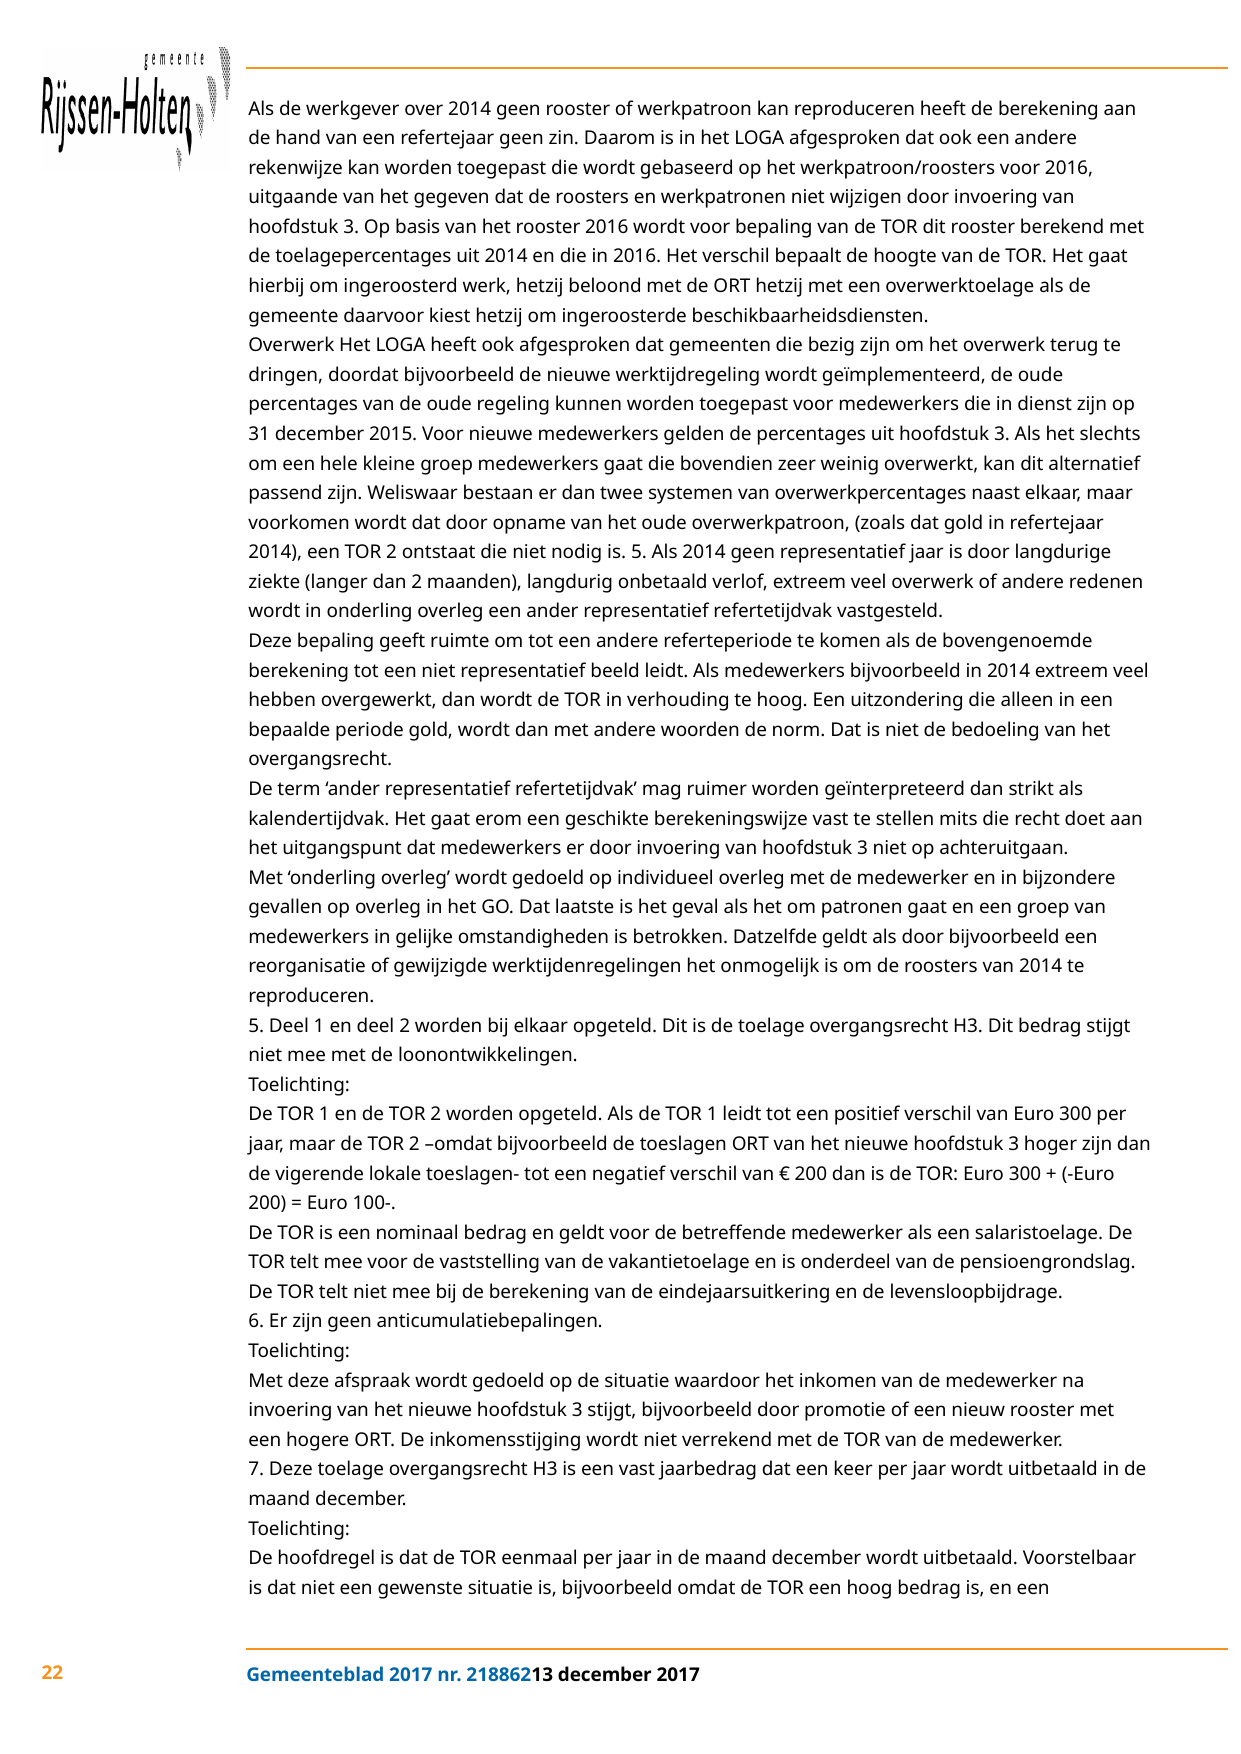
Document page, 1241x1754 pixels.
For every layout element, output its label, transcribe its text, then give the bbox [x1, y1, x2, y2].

text De TOR is een nominaal bedrag en geldt voor de betreffende medewerker als een salaristoelage. De TOR telt mee voor de vaststelling van de vakantietoelage en is onderdeel van de pensioengrondslag. De TOR telt niet mee bij de berekening van de eindejaarsuitkering en de levensloopbijdrage. [248, 1219, 1152, 1304]
text Overwerk Het LOGA heeft ook afgesproken dat gemeenten die bezig zijn om het overwerk terug te dringen, doordat bijvoorbeeld de nieuwe werktijdregeling wordt geïmplementeerd, de oude percentages van de oude regeling kunnen worden toegepast voor medewerkers die in dienst zijn op 31 december 2015. Voor nieuwe medewerkers gelden de percentages uit hoofdstuk 3. Als het slechts om een hele kleine groep medewerkers gaat die bovendien zeer weinig overwerkt, kan dit alternatief passend zijn. Weliswaar bestaan er dan twee systemen van overwerkpercentages naast elkaar, maar voorkomen wordt dat door opname van het oude overwerkpatroon, (zoals dat gold in refertejaar 2014), een TOR 2 ontstaat die niet nodig is. 5. Als 2014 geen representatief jaar is door langdurige ziekte (langer dan 2 maanden), langdurig onbetaald verlof, extreem veel overwerk of andere redenen wordt in onderling overleg een ander representatief refertetijdvak vastgesteld. [248, 331, 1152, 623]
text De term ‘ander representatief refertetijdvak’ mag ruimer worden geïnterpreteerd dan strikt als kalendertijdvak. Het gaat erom een geschikte berekeningswijze vast te stellen mits die recht doet aan het uitgangspunt dat medewerkers er door invoering van hoofdstuk 3 niet op achteruitgaan. [248, 775, 1152, 860]
text Toelichting: [248, 1515, 1152, 1541]
text Met deze afspraak wordt gedoeld op de situatie waardoor het inkomen van de medewerker na invoering van het nieuwe hoofdstuk 3 stijgt, bijvoorbeeld door promotie of een nieuw rooster met een hogere ORT. De inkomensstijging wordt niet verrekend met de TOR van de medewerker. [248, 1367, 1152, 1452]
text De TOR 1 en de TOR 2 worden opgeteld. Als de TOR 1 leidt tot een positief verschil van Euro 300 per jaar, maar de TOR 2 –omdat bijvoorbeeld de toeslagen ORT van het nieuwe hoofdstuk 3 hoger zijn dan de vigerende lokale toeslagen- tot een negatief verschil van € 200 dan is de TOR: Euro 300 + (-Euro 200) = Euro 100-. [248, 1101, 1152, 1215]
text De hoofdregel is dat de TOR eenmaal per jaar in de maand december wordt uitbetaald. Voorstelbaar is dat niet een gewenste situatie is, bijvoorbeeld omdat de TOR een hoog bedrag is, en een [248, 1544, 1152, 1600]
text Toelichting: [248, 1337, 1152, 1363]
text 5. Deel 1 en deel 2 worden bij elkaar opgeteld. Dit is de toelage overgangsrecht H3. Dit bedrag stijgt niet mee met de loonontwikkelingen. [248, 1012, 1152, 1067]
text Toelichting: [248, 1071, 1152, 1097]
text Met ‘onderling overleg’ wordt gedoeld op individueel overleg met de medewerker en in bijzondere gevallen op overleg in het GO. Dat laatste is het geval als het om patronen gaat en een groep van medewerkers in gelijke omstandigheden is betrokken. Datzelfde geldt als door bijvoorbeeld een reorganisatie of gewijzigde werktijdenregelingen het onmogelijk is om de roosters van 2014 te reproduceren. [248, 864, 1152, 1008]
text Deze bepaling geeft ruimte om tot een andere referteperiode te komen als de bovengenoemde berekening tot een niet representatief beeld leidt. Als medewerkers bijvoorbeeld in 2014 extreem veel hebben overgewerkt, dan wordt de TOR in verhouding te hoog. Een uitzondering die alleen in een bepaalde periode gold, wordt dan met andere woorden de norm. Dat is niet de bedoeling van het overgangsrecht. [248, 627, 1152, 771]
text Als de werkgever over 2014 geen rooster of werkpatroon kan reproduceren heeft de berekening aan de hand van een refertejaar geen zin. Daarom is in het LOGA afgesproken dat ook een andere rekenwijze kan worden toegepast die wordt gebaseerd op het werkpatroon/roosters voor 2016, uitgaande van het gegeven dat de roosters en werkpatronen niet wijzigen door invoering van hoofdstuk 3. Op basis van het rooster 2016 wordt voor bepaling van de TOR dit rooster berekend met de toelagepercentages uit 2014 en die in 2016. Het verschil bepaalt de hoogte van de TOR. Het gaat hierbij om ingeroosterd werk, hetzij beloond met de ORT hetzij met een overwerktoelage als de gemeente daarvoor kiest hetzij om ingeroosterde beschikbaarheidsdiensten. [248, 95, 1152, 328]
picture [41, 47, 231, 172]
text 6. Er zijn geen anticumulatiebepalingen. [248, 1308, 1152, 1333]
text 7. Deze toelage overgangsrecht H3 is een vast jaarbedrag dat een keer per jaar wordt uitbetaald in de maand december. [248, 1456, 1152, 1511]
